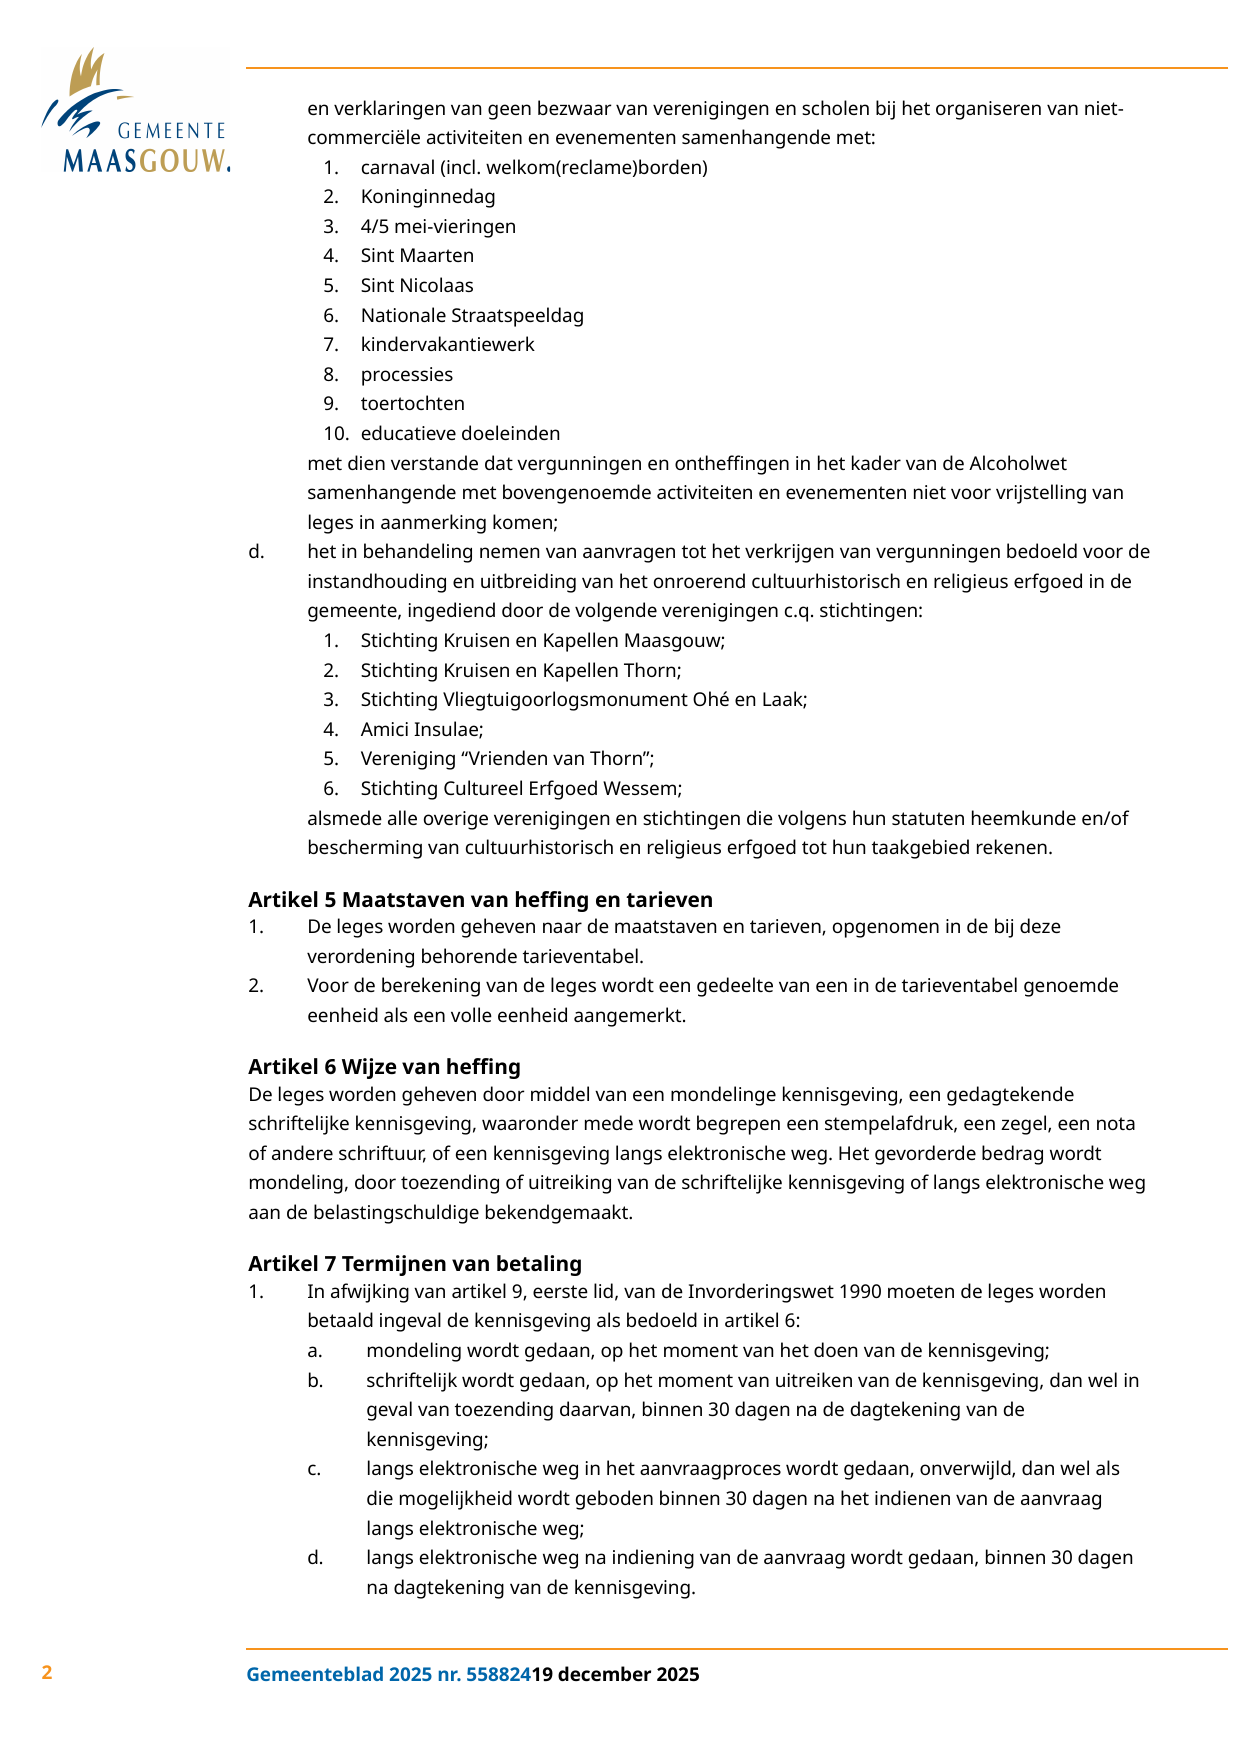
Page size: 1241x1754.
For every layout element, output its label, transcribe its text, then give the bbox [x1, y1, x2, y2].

list langs elektronische weg in het aanvraagproces wordt gedaan, onverwijld, dan wel als die mogelijkheid wordt geboden binnen 30 dagen na het indienen van de aanvraag langs elektronische weg; [307, 1456, 1152, 1540]
list Stichting Kruisen en Kapellen Maasgouw; [323, 627, 1152, 653]
list Nationale Straatspeeldag [323, 302, 1152, 328]
list 4/5 mei-vieringen [323, 213, 1152, 239]
text De leges worden geheven door middel van een mondelinge kennisgeving, een gedagtekende schriftelijke kennisgeving, waaronder mede wordt begrepen een stempelafdruk, een zegel, een nota of andere schriftuur, of een kennisgeving langs elektronische weg. Het gevorderde bedrag wordt mondeling, door toezending of uitreiking van de schriftelijke kennisgeving of langs elektronische weg aan de belastingschuldige bekendgemaakt. [248, 1081, 1152, 1225]
list schriftelijk wordt gedaan, op het moment van uitreiken van de kennisgeving, dan wel in geval van toezending daarvan, binnen 30 dagen na de dagtekening van de kennisgeving; [307, 1367, 1152, 1452]
list processies [323, 361, 1152, 387]
list en verklaringen van geen bezwaar van verenigingen en scholen bij het organiseren van niet-commerciële activiteiten en evenementen samenhangende met: [248, 95, 1152, 150]
picture [41, 47, 231, 172]
list kindervakantiewerk [323, 331, 1152, 357]
list Sint Nicolaas [323, 272, 1152, 298]
list Stichting Kruisen en Kapellen Thorn; [323, 657, 1152, 683]
list In afwijking van artikel 9, eerste lid, van de Invorderingswet 1990 moeten de leges worden betaald ingeval de kennisgeving als bedoeld in artikel 6: [248, 1278, 1152, 1333]
list Stichting Vliegtuigoorlogsmonument Ohé en Laak; [323, 686, 1152, 712]
text Artikel 6 Wijze van heffing [248, 1052, 1152, 1081]
list alsmede alle overige verenigingen en stichtingen die volgens hun statuten heemkunde en/of bescherming van cultuurhistorisch en religieus erfgoed tot hun taakgebied rekenen. [248, 805, 1152, 860]
list Voor de berekening van de leges wordt een gedeelte van een in de tarieventabel genoemde eenheid als een volle eenheid aangemerkt. [248, 972, 1152, 1028]
list mondeling wordt gedaan, op het moment van het doen van de kennisgeving; [307, 1337, 1152, 1363]
text Artikel 5 Maatstaven van heffing en tarieven [248, 885, 1152, 913]
list met dien verstande dat vergunningen en ontheffingen in het kader van de Alcoholwet samenhangende met bovengenoemde activiteiten en evenementen niet voor vrijstelling van leges in aanmerking komen; [248, 450, 1152, 535]
list Amici Insulae; [323, 716, 1152, 742]
list het in behandeling nemen van aanvragen tot het verkrijgen van vergunningen bedoeld voor de instandhouding en uitbreiding van het onroerend cultuurhistorisch en religieus erfgoed in de gemeente, ingediend door de volgende verenigingen c.q. stichtingen: [248, 538, 1152, 623]
list educatieve doeleinden [323, 420, 1152, 446]
text Artikel 7 Termijnen van betaling [248, 1249, 1152, 1278]
list Stichting Cultureel Erfgoed Wessem; [323, 775, 1152, 801]
list langs elektronische weg na indiening van de aanvraag wordt gedaan, binnen 30 dagen na dagtekening van de kennisgeving. [307, 1544, 1152, 1599]
list carnaval (incl. welkom(reclame)borden) [323, 154, 1152, 180]
list Vereniging “Vrienden van Thorn”; [323, 746, 1152, 771]
list Sint Maarten [323, 243, 1152, 268]
list De leges worden geheven naar de maatstaven en tarieven, opgenomen in de bij deze verordening behorende tarieventabel. [248, 913, 1152, 968]
list Koninginnedag [323, 183, 1152, 209]
list toertochten [323, 391, 1152, 416]
